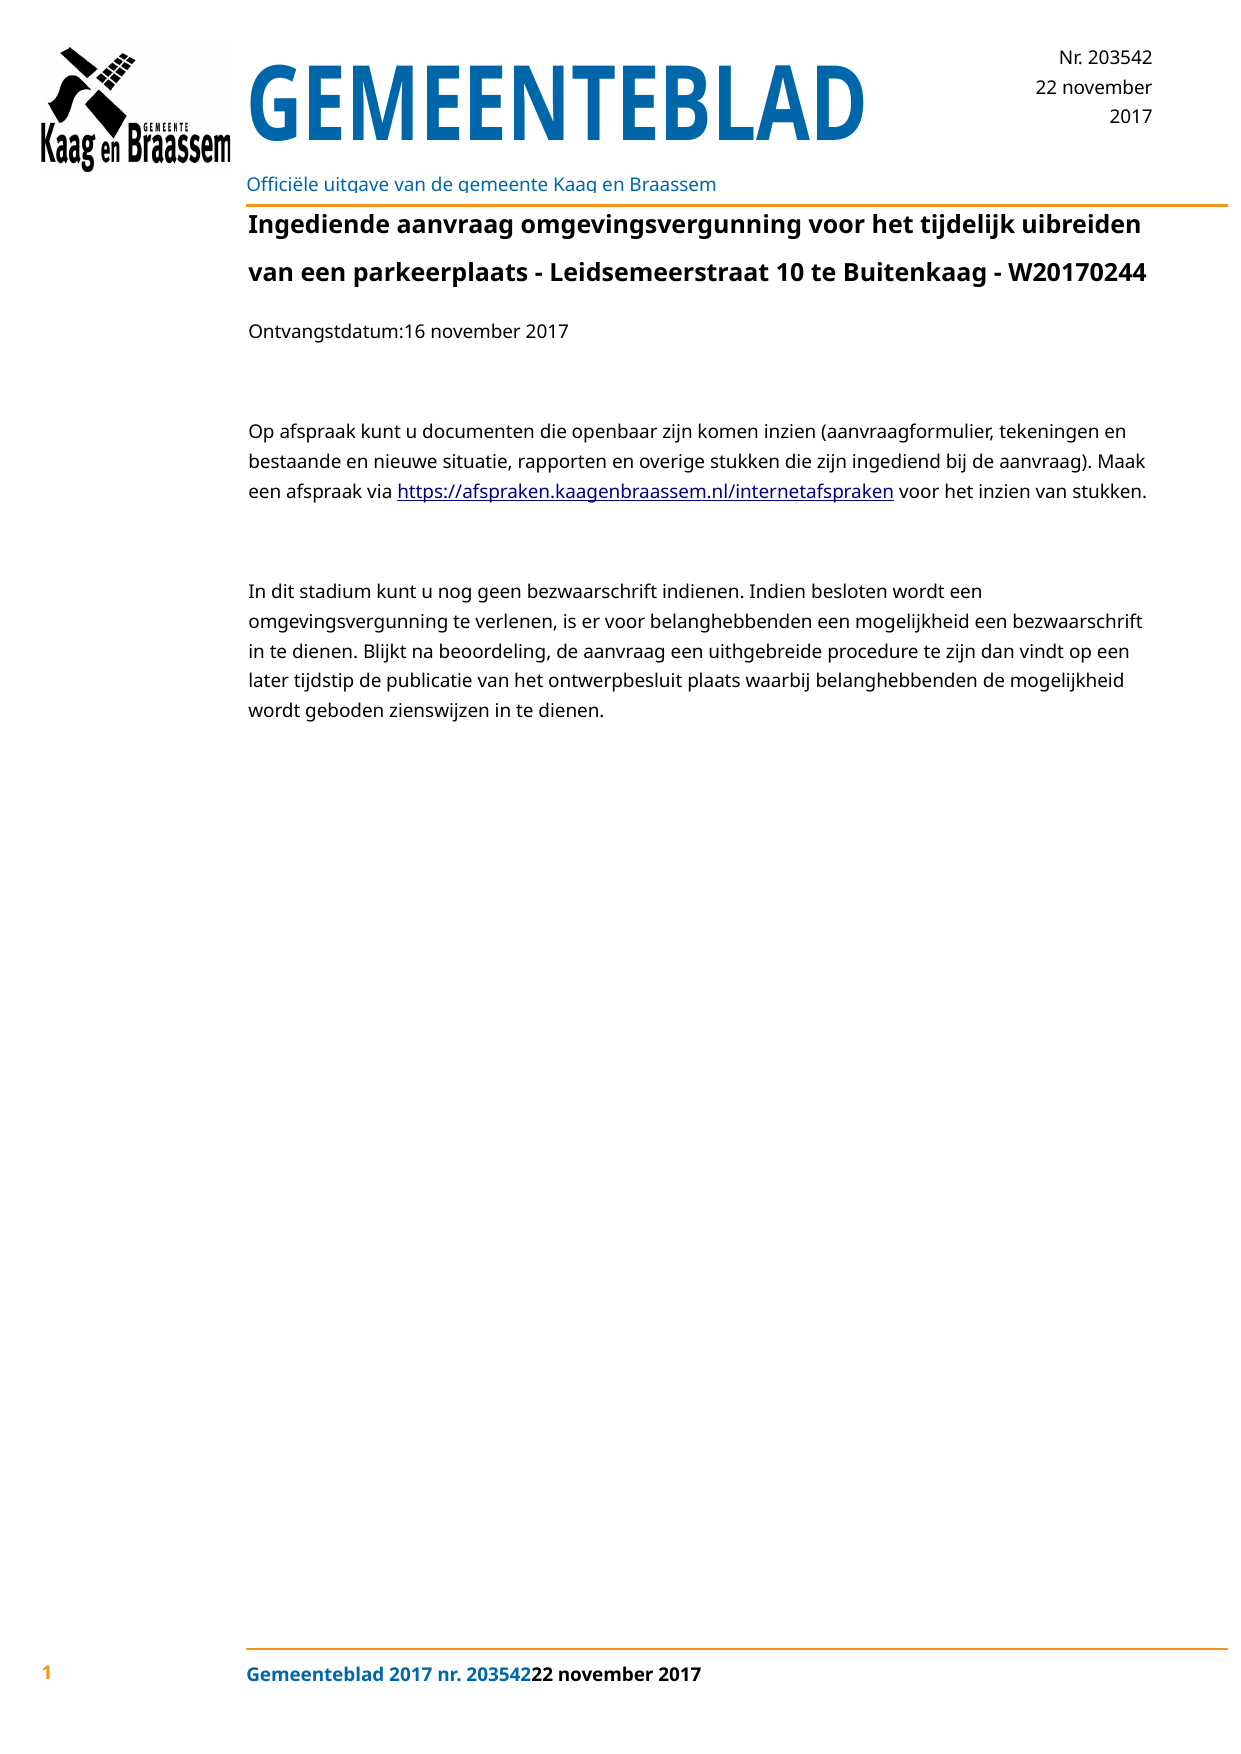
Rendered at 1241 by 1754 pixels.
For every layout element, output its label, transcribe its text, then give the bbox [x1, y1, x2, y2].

text Op afspraak kunt u documenten die openbaar zijn komen inzien (aanvraagformulier, tekeningen en bestaande en nieuwe situatie, rapporten en overige stukken die zijn ingediend bij de aanvraag). Maak een afspraak via https://afspraken.kaagenbraassem.nl/internetafspraken voor het inzien van stukken. [248, 419, 1152, 504]
text Ingediende aanvraag omgevingsvergunning voor het tijdelijk uibreiden van een parkeerplaats - Leidsemeerstraat 10 te Buitenkaag - W20170244 [248, 207, 1152, 288]
picture [41, 47, 231, 172]
text Ontvangstdatum:16 november 2017 [248, 318, 1152, 344]
text In dit stadium kunt u nog geen bezwaarschrift indienen. Indien besloten wordt een omgevingsvergunning te verlenen, is er voor belanghebbenden een mogelijkheid een bezwaarschrift in te dienen. Blijkt na beoordeling, de aanvraag een uithgebreide procedure te zijn dan vindt op een later tijdstip de publicatie van het ontwerpbesluit plaats waarbij belanghebbenden de mogelijkheid wordt geboden zienswijzen in te dienen. [248, 579, 1152, 723]
